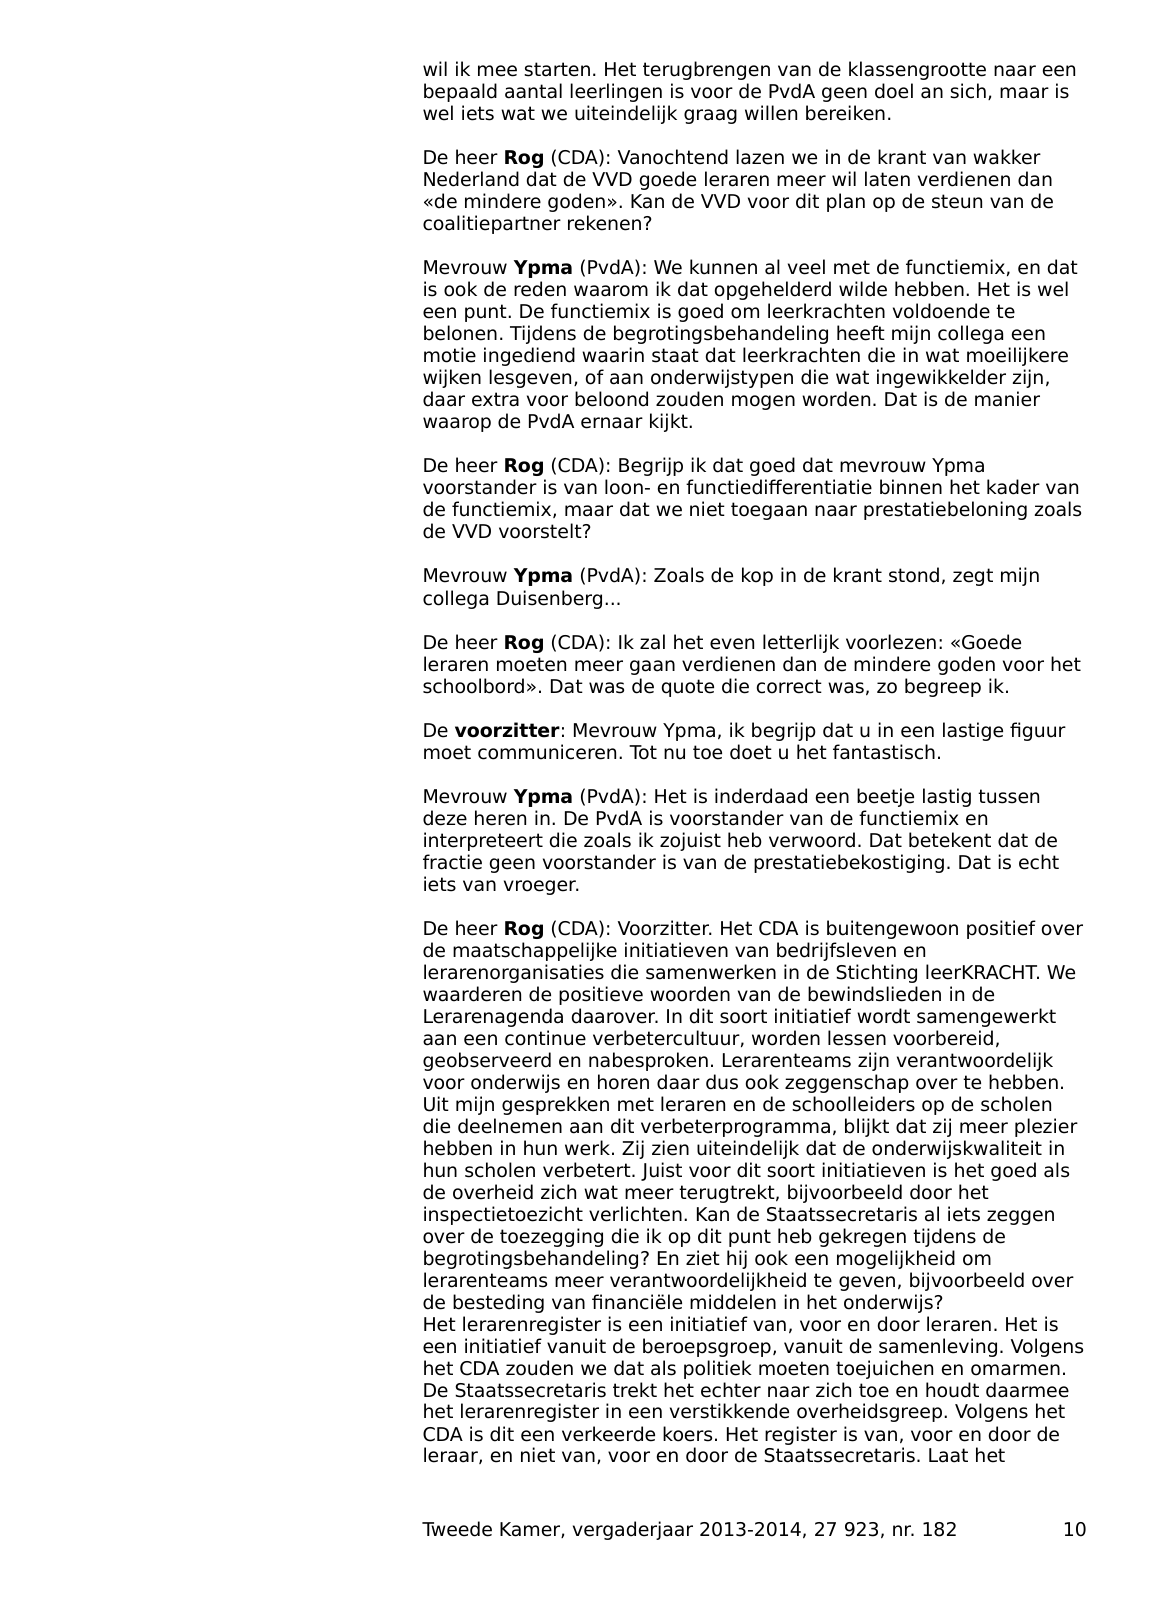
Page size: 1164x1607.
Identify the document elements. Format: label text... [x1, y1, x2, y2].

text De heer Rog (CDA): Voorzitter. Het CDA is buitengewoon positief over de maatschappelijke initiatieven van bedrijfsleven en lerarenorganisaties die samenwerken in de Stichting leerKRACHT. We waarderen de positieve woorden van de bewindslieden in de Lerarenagenda daarover. In dit soort initiatief wordt samengewerkt aan een continue verbetercultuur, worden lessen voorbereid, geobserveerd en nabesproken. Lerarenteams zijn verantwoordelijk voor onderwijs en horen daar dus ook zeggenschap over te hebben. Uit mijn gesprekken met leraren en de schoolleiders op de scholen die deelnemen aan dit verbeterprogramma, blijkt dat zij meer plezier hebben in hun werk. Zij zien uiteindelijk dat de onderwijskwaliteit in hun scholen verbetert. Juist voor dit soort initiatieven is het goed als de overheid zich wat meer terugtrekt, bijvoorbeeld door het inspectietoezicht verlichten. Kan de Staatssecretaris al iets zeggen over de toezegging die ik op dit punt heb gekregen tijdens de begrotingsbehandeling? En ziet hij ook een mogelijkheid om lerarenteams meer verantwoordelijkheid te geven, bijvoorbeeld over de besteding van financiële middelen in het onderwijs? [422, 918, 1087, 1313]
text Mevrouw Ypma (PvdA): Het is inderdaad een beetje lastig tussen deze heren in. De PvdA is voorstander van de functiemix en interpreteert die zoals ik zojuist heb verwoord. Dat betekent dat de fractie geen voorstander is van de prestatiebekostiging. Dat is echt iets van vroeger. [422, 786, 1087, 896]
text De heer Rog (CDA): Vanochtend lazen we in de krant van wakker Nederland dat de VVD goede leraren meer wil laten verdienen dan «de mindere goden». Kan de VVD voor dit plan op de steun van de coalitiepartner rekenen? [422, 147, 1087, 235]
text Het lerarenregister is een initiatief van, voor en door leraren. Het is een initiatief vanuit de beroepsgroep, vanuit de samenleving. Volgens het CDA zouden we dat als politiek moeten toejuichen en omarmen. De Staatssecretaris trekt het echter naar zich toe en houdt daarmee het lerarenregister in een verstikkende overheidsgreep. Volgens het CDA is dit een verkeerde koers. Het register is van, voor en door de leraar, en niet van, voor en door de Staatssecretaris. Laat het [422, 1313, 1087, 1467]
text Mevrouw Ypma (PvdA): Zoals de kop in de krant stond, zegt mijn collega Duisenberg... [422, 565, 1087, 609]
text Mevrouw Ypma (PvdA): We kunnen al veel met de functiemix, en dat is ook de reden waarom ik dat opgehelderd wilde hebben. Het is wel een punt. De functiemix is goed om leerkrachten voldoende te belonen. Tijdens de begrotingsbehandeling heeft mijn collega een motie ingediend waarin staat dat leerkrachten die in wat moeilijkere wijken lesgeven, of aan onderwijstypen die wat ingewikkelder zijn, daar extra voor beloond zouden mogen worden. Dat is de manier waarop de PvdA ernaar kijkt. [422, 257, 1087, 433]
text De heer Rog (CDA): Ik zal het even letterlijk voorlezen: «Goede leraren moeten meer gaan verdienen dan de mindere goden voor het schoolbord». Dat was de quote die correct was, zo begreep ik. [422, 632, 1087, 697]
text De voorzitter: Mevrouw Ypma, ik begrijp dat u in een lastige figuur moet communiceren. Tot nu toe doet u het fantastisch. [422, 720, 1087, 764]
text wil ik mee starten. Het terugbrengen van de klassengrootte naar een bepaald aantal leerlingen is voor de PvdA geen doel an sich, maar is wel iets wat we uiteindelijk graag willen bereiken. [422, 59, 1087, 125]
text De heer Rog (CDA): Begrijp ik dat goed dat mevrouw Ypma voorstander is van loon- en functiedifferentiatie binnen het kader van de functiemix, maar dat we niet toegaan naar prestatiebeloning zoals de VVD voorstelt? [422, 455, 1087, 543]
